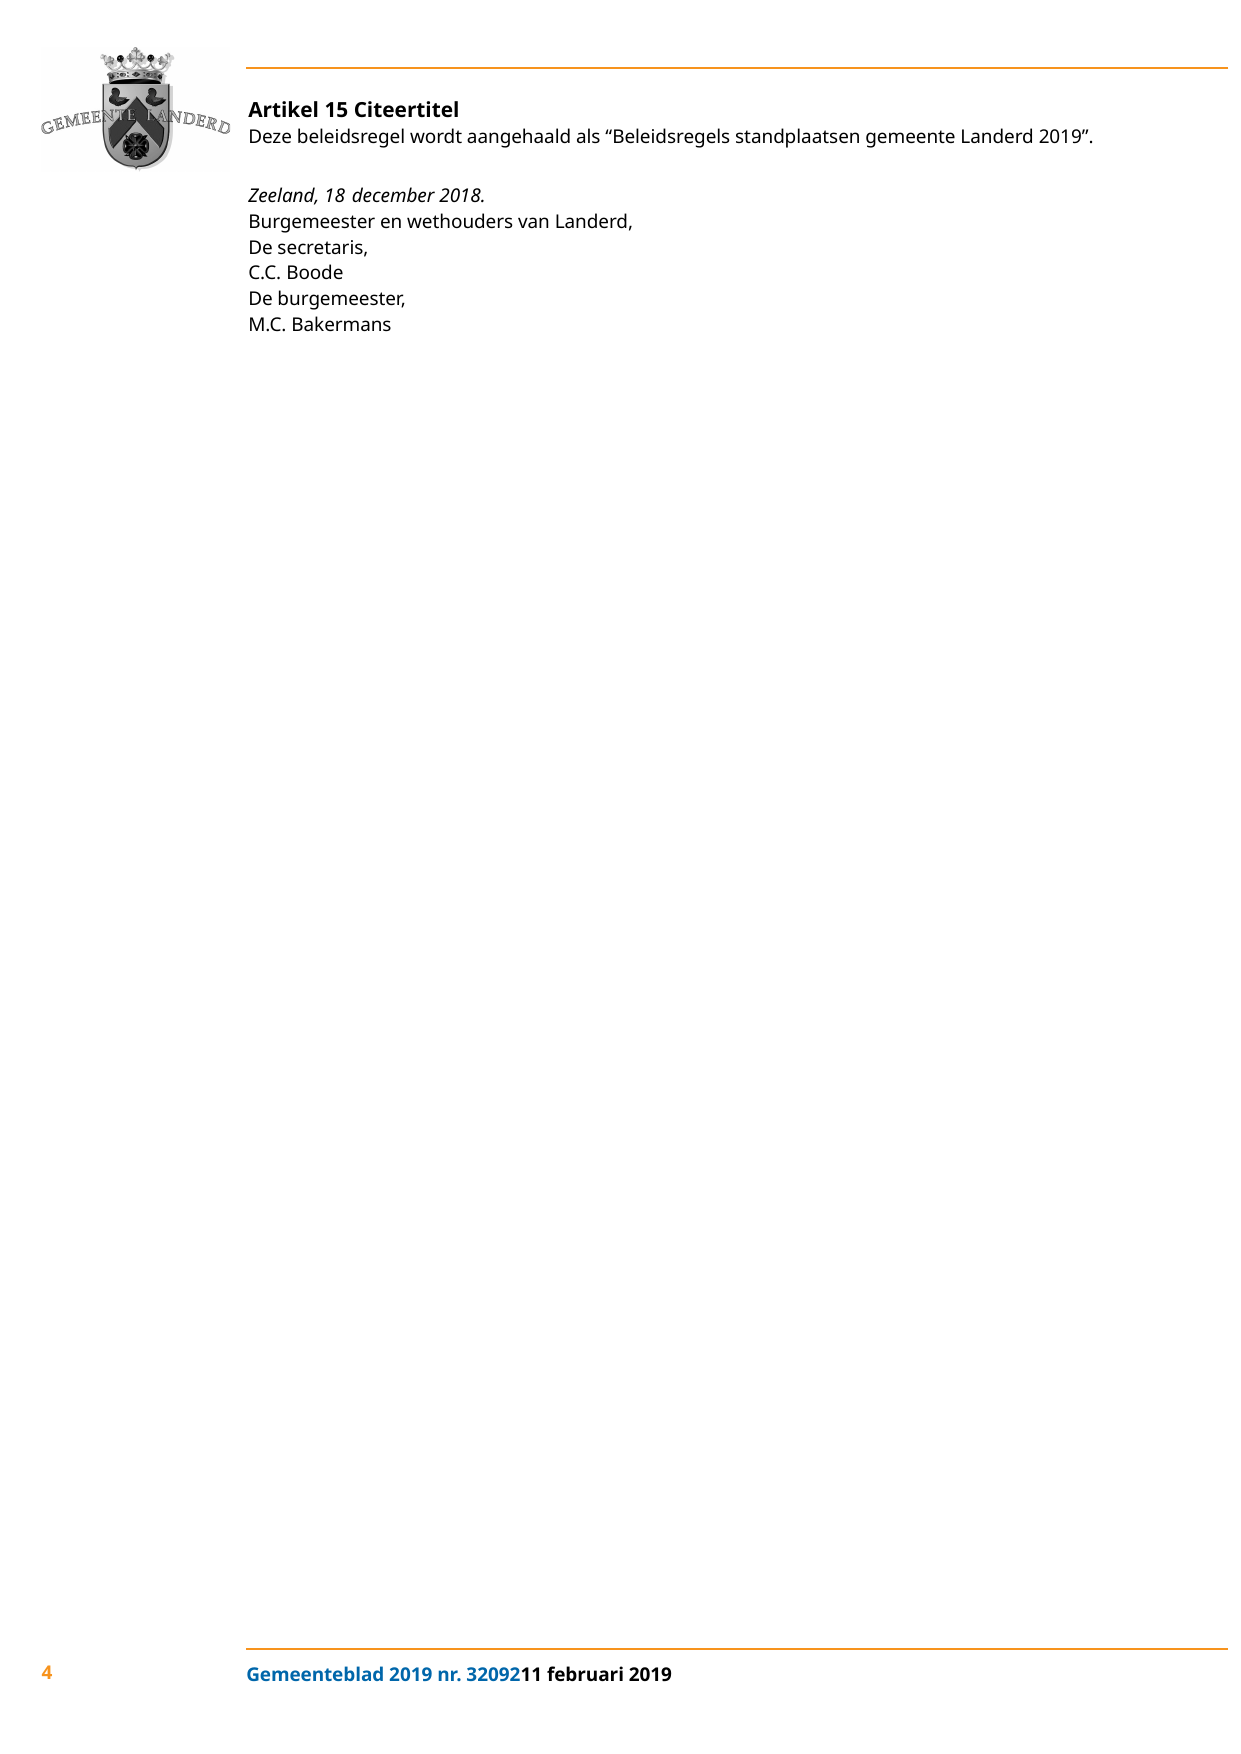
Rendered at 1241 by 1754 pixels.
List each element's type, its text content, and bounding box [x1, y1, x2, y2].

text Burgemeester en wethouders van Landerd, [248, 208, 1152, 234]
picture [41, 47, 231, 172]
text De secretaris, [248, 234, 1152, 259]
text C.C. Boode [248, 259, 1152, 285]
text Artikel 15 Citeertitel [248, 95, 1152, 123]
text M.C. Bakermans [248, 311, 1152, 337]
text Zeeland, 18 december 2018. [248, 182, 1152, 208]
text Deze beleidsregel wordt aangehaald als “Beleidsregels standplaatsen gemeente Landerd 2019”. [248, 123, 1152, 149]
text De burgemeester, [248, 285, 1152, 311]
